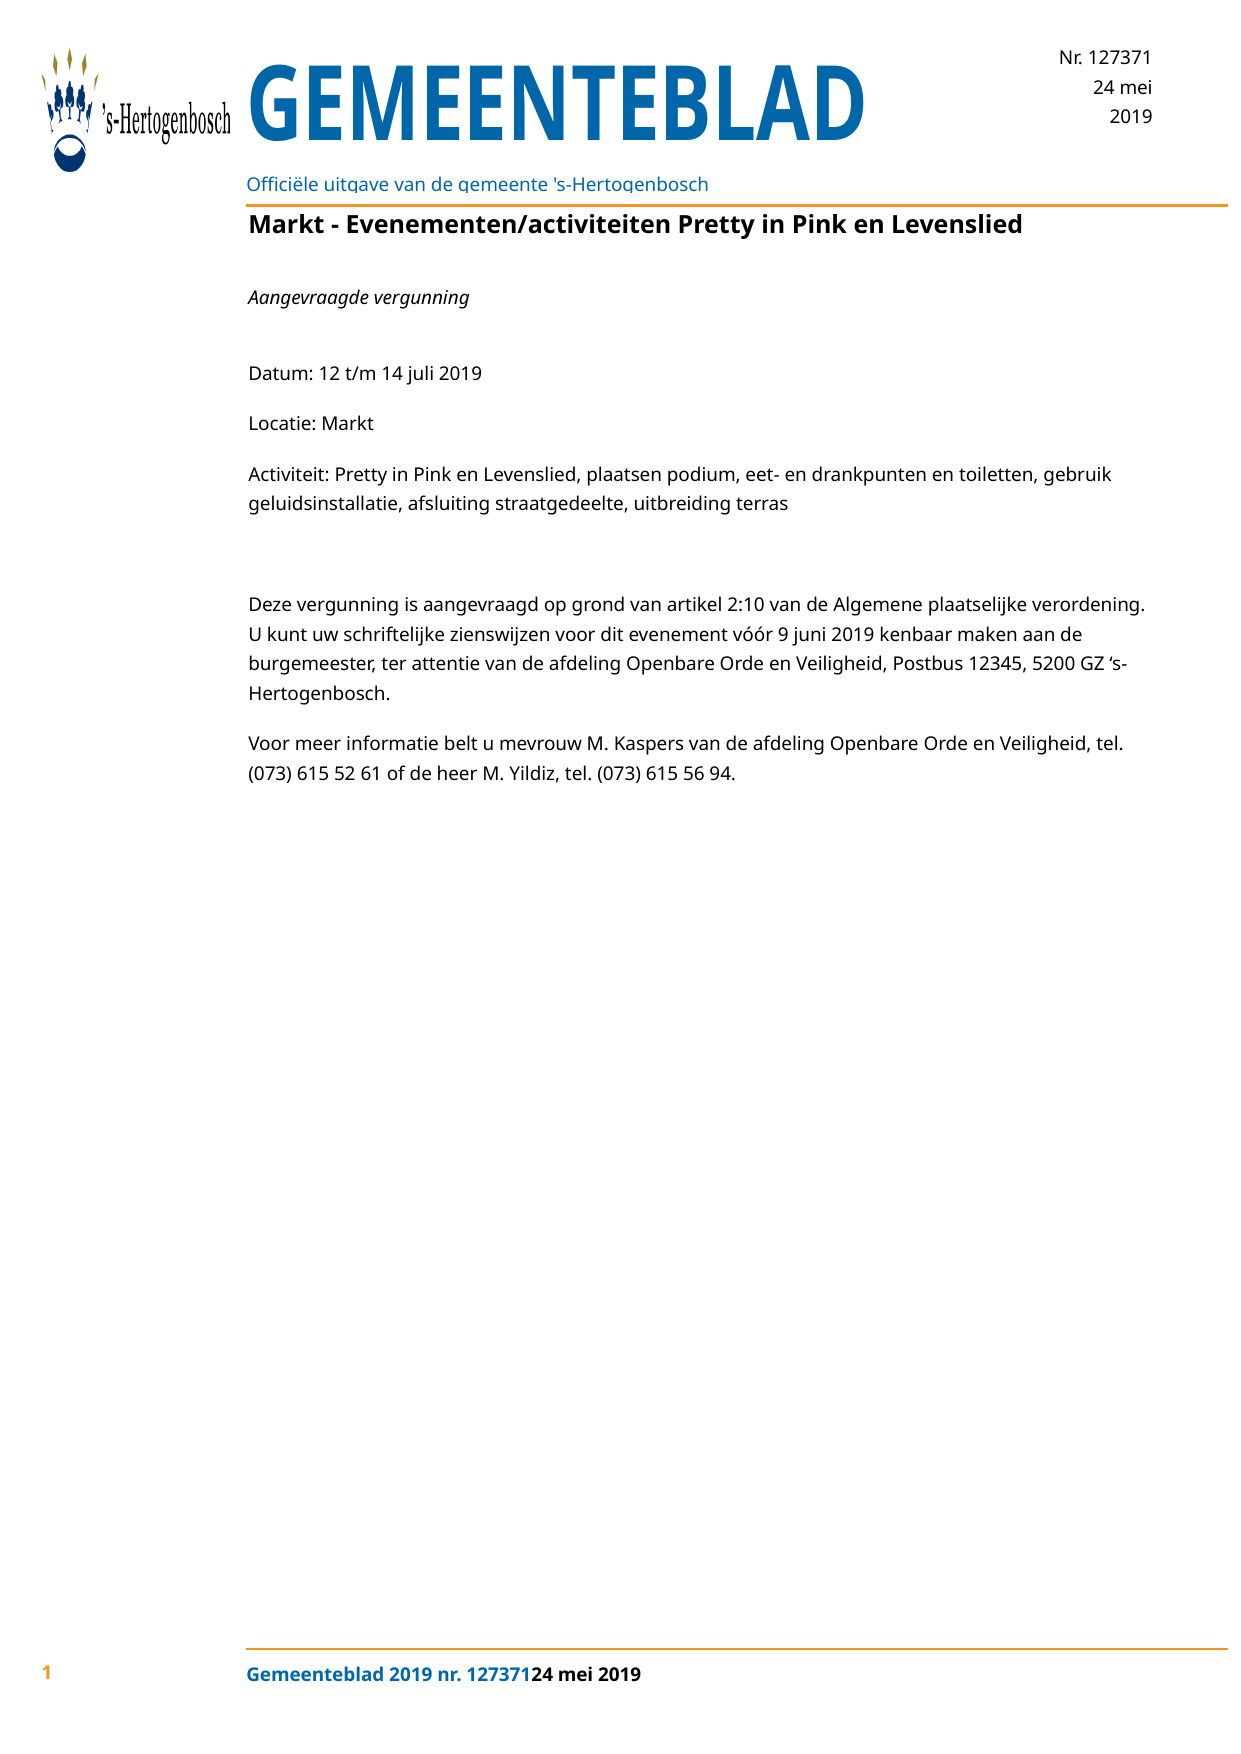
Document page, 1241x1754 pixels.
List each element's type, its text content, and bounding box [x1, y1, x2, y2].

text Activiteit: Pretty in Pink en Levenslied, plaatsen podium, eet- en drankpunten en toiletten, gebruik geluidsinstallatie, afsluiting straatgedeelte, uitbreiding terras [248, 461, 1152, 516]
picture [41, 47, 231, 172]
text Aangevraagde vergunning [248, 284, 1152, 309]
text Locatie: Markt [248, 410, 1152, 436]
text Datum: 12 t/m 14 juli 2019 [248, 360, 1152, 386]
text Markt - Evenementen/activiteiten Pretty in Pink en Levenslied [248, 207, 1152, 241]
text Voor meer informatie belt u mevrouw M. Kaspers van de afdeling Openbare Orde en Veiligheid, tel. (073) 615 52 61 of de heer M. Yildiz, tel. (073) 615 56 94. [248, 730, 1152, 786]
text Deze vergunning is aangevraagd op grond van artikel 2:10 van de Algemene plaatselijke verordening. U kunt uw schriftelijke zienswijzen voor dit evenement vóór 9 juni 2019 kenbaar maken aan de burgemeester, ter attentie van de afdeling Openbare Orde en Veiligheid, Postbus 12345, 5200 GZ ‘s-Hertogenbosch. [248, 591, 1152, 706]
